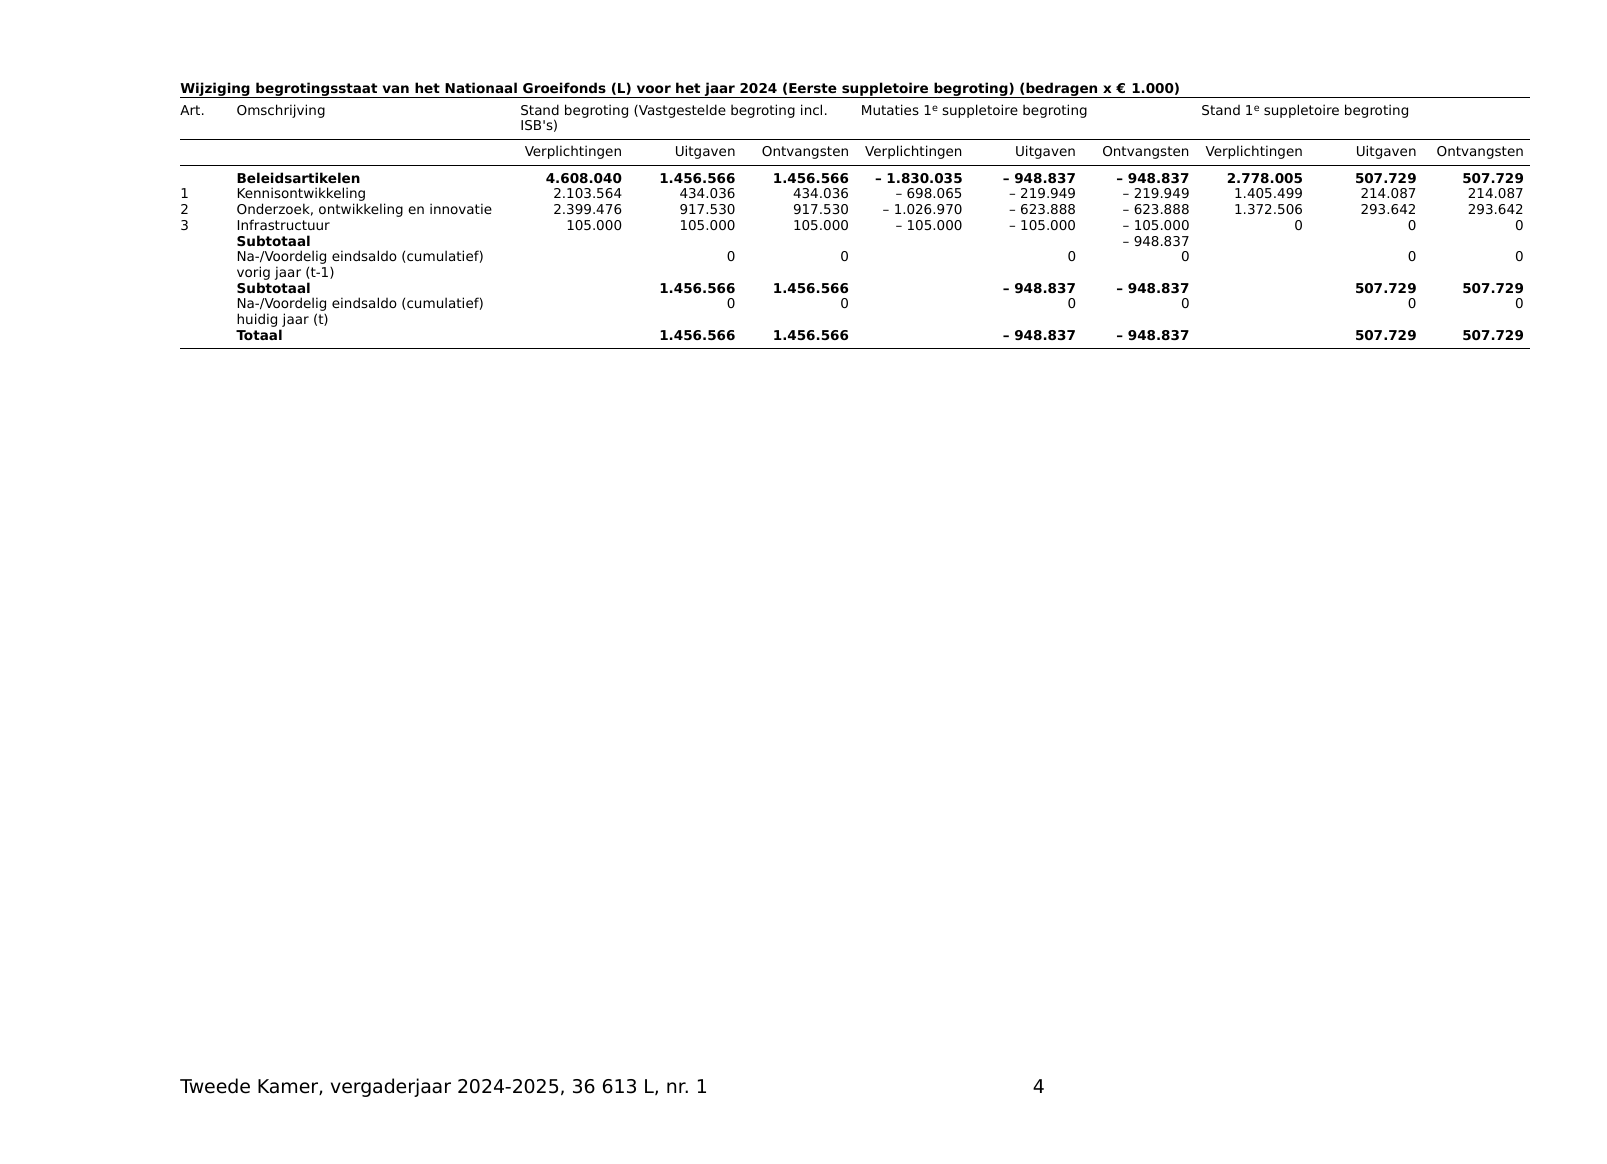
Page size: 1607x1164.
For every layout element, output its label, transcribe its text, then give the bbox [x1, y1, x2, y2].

table_cell – 219.949 [968, 186, 1082, 202]
table_cell Mutaties 1e suppletoire begroting [855, 98, 1195, 138]
table_cell [180, 328, 231, 348]
table_cell 214.087 [1422, 186, 1529, 202]
table_cell [180, 296, 231, 328]
table_cell [514, 233, 628, 249]
table_cell Ontvangsten [1422, 140, 1529, 165]
table_cell 0 [968, 249, 1082, 281]
table_cell 1.456.566 [628, 328, 741, 348]
table_cell Subtotaal [231, 281, 514, 296]
table_cell 2 [180, 202, 231, 218]
table_cell 507.729 [1309, 281, 1422, 296]
table_cell – 948.837 [1082, 166, 1195, 186]
table_cell [1309, 233, 1422, 249]
table_cell Omschrijving [231, 98, 514, 138]
table_cell 105.000 [628, 218, 741, 233]
table_cell 0 [741, 296, 855, 328]
table_cell – 698.065 [855, 186, 968, 202]
table_cell [968, 233, 1082, 249]
table_cell 0 [1422, 249, 1529, 281]
table_cell Stand 1e suppletoire begroting [1195, 98, 1529, 138]
table_cell [855, 296, 968, 328]
table_cell 214.087 [1309, 186, 1422, 202]
table_cell – 623.888 [968, 202, 1082, 218]
table_cell [855, 281, 968, 296]
table_cell – 948.837 [968, 166, 1082, 186]
table_cell 4.608.040 [514, 166, 628, 186]
table_cell [855, 328, 968, 348]
table_header Wijziging begrotingsstaat van het Nationaal Groeifonds (L) voor het jaar 2024 (Eerste suppletoire begroting) (bedragen x € 1.000) [180, 81, 1529, 97]
table_cell Uitgaven [968, 140, 1082, 165]
table_cell 1.456.566 [741, 281, 855, 296]
table_cell [628, 233, 741, 249]
table_cell Beleidsartikelen [231, 166, 514, 186]
table_cell 917.530 [628, 202, 741, 218]
table_cell Onderzoek, ontwikkeling en innovatie [231, 202, 514, 218]
table_cell – 219.949 [1082, 186, 1195, 202]
table_cell 507.729 [1309, 328, 1422, 348]
table_cell 0 [968, 296, 1082, 328]
table_cell 0 [1422, 218, 1529, 233]
table_cell 1 [180, 186, 231, 202]
table_cell 293.642 [1309, 202, 1422, 218]
table_cell – 105.000 [855, 218, 968, 233]
table_cell 0 [628, 249, 741, 281]
table_cell 0 [1309, 296, 1422, 328]
table_cell [1422, 233, 1529, 249]
table_cell [180, 233, 231, 249]
table_cell 1.456.566 [628, 281, 741, 296]
table_cell 0 [1082, 249, 1195, 281]
table_cell Totaal [231, 328, 514, 348]
table_cell 2.399.476 [514, 202, 628, 218]
table_cell 1.456.566 [741, 328, 855, 348]
table_cell 917.530 [741, 202, 855, 218]
table_cell – 948.837 [968, 328, 1082, 348]
table_cell – 948.837 [1082, 328, 1195, 348]
table_cell [514, 249, 628, 281]
table_cell 2.778.005 [1195, 166, 1309, 186]
table_cell Verplichtingen [514, 140, 628, 165]
table_cell 0 [1195, 218, 1309, 233]
table_cell 2.103.564 [514, 186, 628, 202]
table_cell Ontvangsten [1082, 140, 1195, 165]
table_cell – 105.000 [968, 218, 1082, 233]
table_cell [180, 166, 231, 186]
table_cell 507.729 [1422, 166, 1529, 186]
table_cell 105.000 [741, 218, 855, 233]
table_cell Na-/Voordelig eindsaldo (cumulatief) huidig jaar (t) [231, 296, 514, 328]
table_cell – 948.837 [1082, 281, 1195, 296]
table_cell 0 [1082, 296, 1195, 328]
table_cell [231, 140, 514, 165]
table_cell [180, 140, 231, 165]
table_cell [180, 281, 231, 296]
table_cell 3 [180, 218, 231, 233]
table_cell Ontvangsten [741, 140, 855, 165]
table_cell – 1.830.035 [855, 166, 968, 186]
table_cell Stand begroting (Vastgestelde begroting incl. ISB's) [514, 98, 855, 138]
table_cell [514, 281, 628, 296]
table_cell [855, 233, 968, 249]
table_cell 105.000 [514, 218, 628, 233]
table_cell Art. [180, 98, 231, 138]
table_cell Uitgaven [628, 140, 741, 165]
table_cell – 948.837 [1082, 233, 1195, 249]
table_cell 434.036 [741, 186, 855, 202]
table_cell Kennisontwikkeling [231, 186, 514, 202]
table_cell 293.642 [1422, 202, 1529, 218]
table_cell 1.372.506 [1195, 202, 1309, 218]
table_cell [1195, 328, 1309, 348]
table_cell 507.729 [1422, 328, 1529, 348]
table_cell Uitgaven [1309, 140, 1422, 165]
table_cell 0 [741, 249, 855, 281]
table_cell 507.729 [1422, 281, 1529, 296]
table_cell Verplichtingen [1195, 140, 1309, 165]
table_cell 507.729 [1309, 166, 1422, 186]
table_cell – 1.026.970 [855, 202, 968, 218]
table_cell 0 [628, 296, 741, 328]
table_cell Na-/Voordelig eindsaldo (cumulatief) vorig jaar (t-1) [231, 249, 514, 281]
table_cell [855, 249, 968, 281]
table_cell [1195, 281, 1309, 296]
table_cell [741, 233, 855, 249]
table_cell 0 [1309, 218, 1422, 233]
table_cell [514, 328, 628, 348]
table_cell 434.036 [628, 186, 741, 202]
table_cell Verplichtingen [855, 140, 968, 165]
table_cell 0 [1422, 296, 1529, 328]
table_cell 1.456.566 [741, 166, 855, 186]
table_cell 0 [1309, 249, 1422, 281]
table_cell 1.456.566 [628, 166, 741, 186]
table_cell [1195, 249, 1309, 281]
table_cell – 623.888 [1082, 202, 1195, 218]
table_cell [1195, 296, 1309, 328]
table_cell – 948.837 [968, 281, 1082, 296]
table_cell [180, 249, 231, 281]
table_cell [1195, 233, 1309, 249]
table_cell 1.405.499 [1195, 186, 1309, 202]
table_cell – 105.000 [1082, 218, 1195, 233]
table_cell [514, 296, 628, 328]
table_cell Subtotaal [231, 233, 514, 249]
table_cell Infrastructuur [231, 218, 514, 233]
